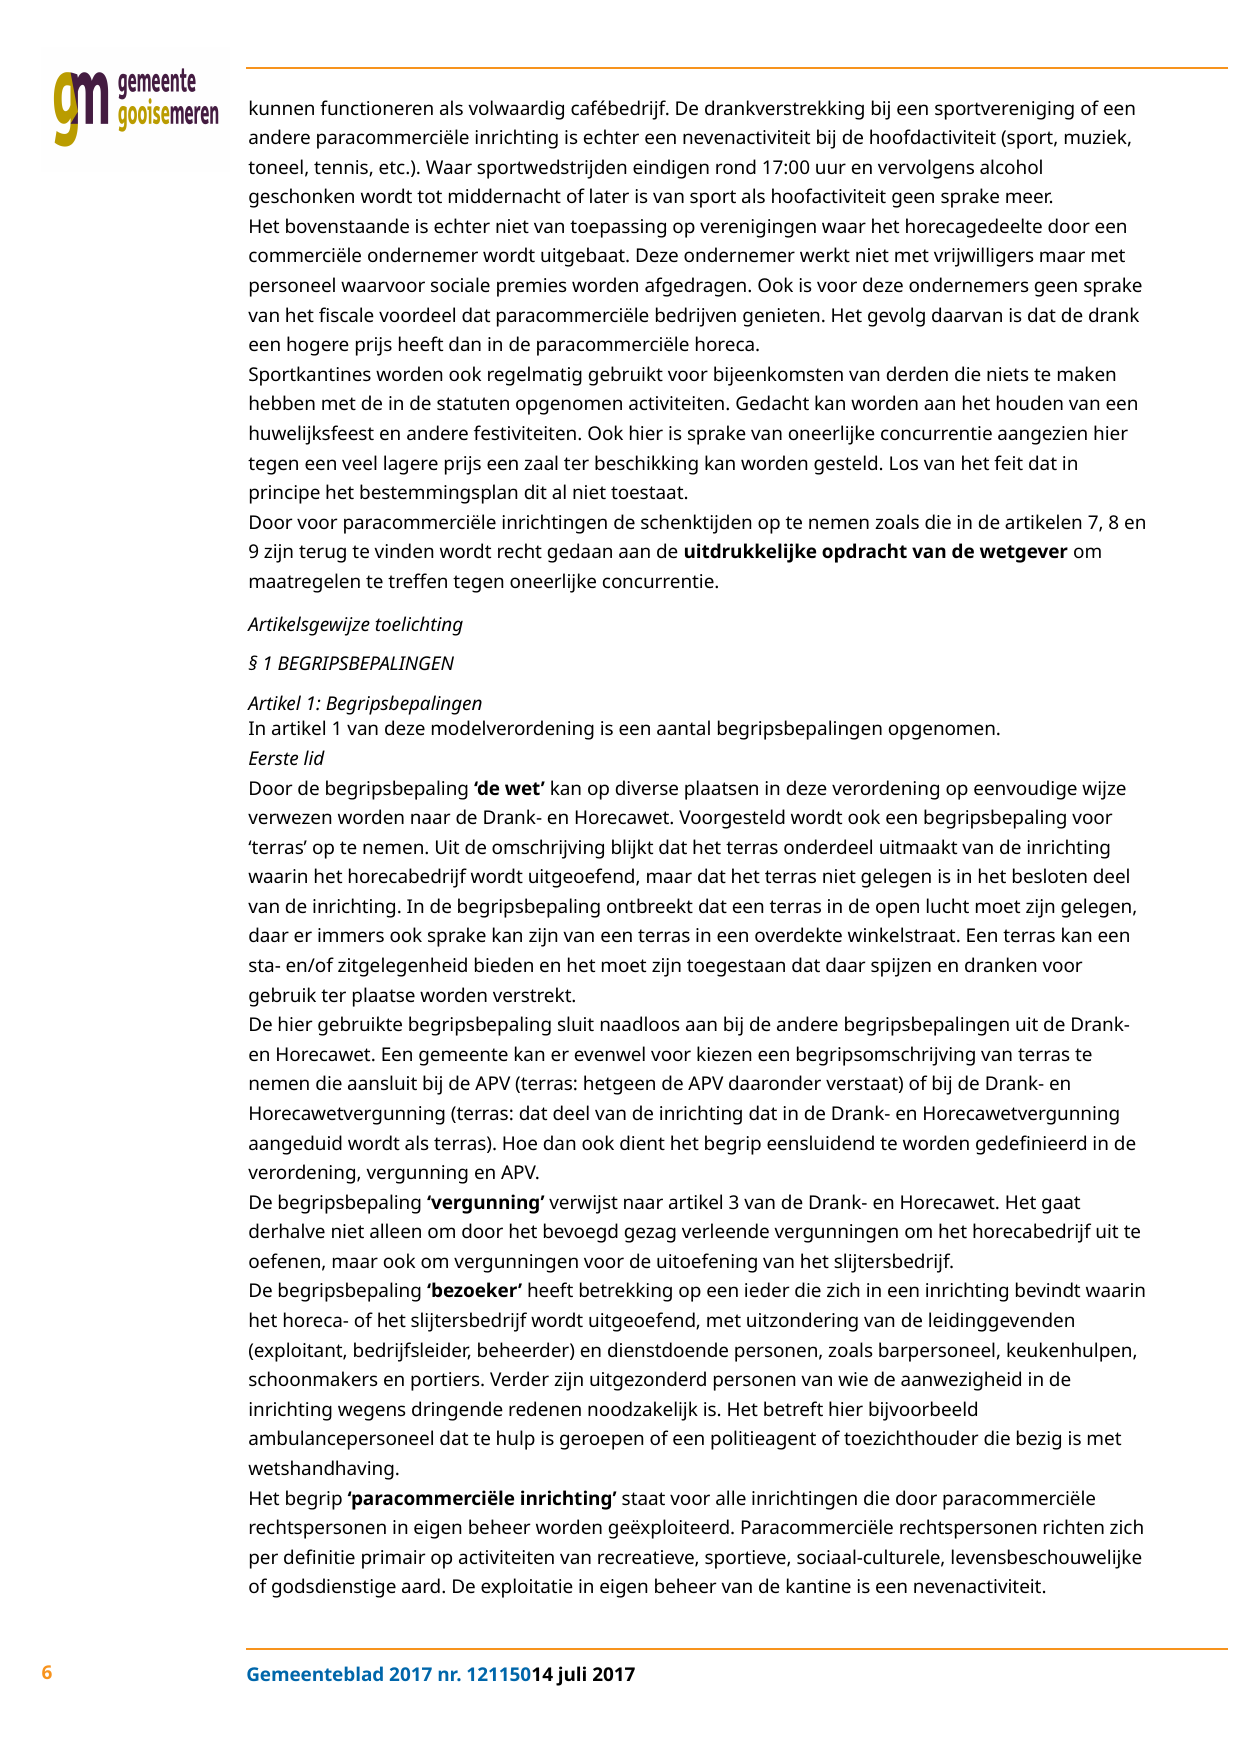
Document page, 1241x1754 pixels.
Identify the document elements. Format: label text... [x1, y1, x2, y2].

text In artikel 1 van deze modelverordening is een aantal begripsbepalingen opgenomen. [248, 716, 1152, 741]
text Eerste lid [248, 745, 1152, 771]
text § 1 BEGRIPSBEPALINGEN [248, 651, 1152, 676]
text kunnen functioneren als volwaardig cafébedrijf. De drankverstrekking bij een sportvereniging of een andere paracommerciële inrichting is echter een nevenactiviteit bij de hoofdactiviteit (sport, muziek, toneel, tennis, etc.). Waar sportwedstrijden eindigen rond 17:00 uur en vervolgens alcohol geschonken wordt tot middernacht of later is van sport als hoofactiviteit geen sprake meer. [248, 95, 1152, 209]
text De begripsbepaling ‘bezoeker’ heeft betrekking op een ieder die zich in een inrichting bevindt waarin het horeca- of het slijtersbedrijf wordt uitgeoefend, met uitzondering van de leidinggevenden (exploitant, bedrijfsleider, beheerder) en dienstdoende personen, zoals barpersoneel, keukenhulpen, schoonmakers en portiers. Verder zijn uitgezonderd personen van wie de aanwezigheid in de inrichting wegens dringende redenen noodzakelijk is. Het betreft hier bijvoorbeeld ambulancepersoneel dat te hulp is geroepen of een politieagent of toezichthouder die bezig is met wetshandhaving. [248, 1278, 1152, 1481]
picture [41, 47, 231, 172]
text Sportkantines worden ook regelmatig gebruikt voor bijeenkomsten van derden die niets te maken hebben met de in de statuten opgenomen activiteiten. Gedacht kan worden aan het houden van een huwelijksfeest en andere festiviteiten. Ook hier is sprake van oneerlijke concurrentie aangezien hier tegen een veel lagere prijs een zaal ter beschikking kan worden gesteld. Los van het feit dat in principe het bestemmingsplan dit al niet toestaat. [248, 361, 1152, 505]
text De hier gebruikte begripsbepaling sluit naadloos aan bij de andere begripsbepalingen uit de Drank- en Horecawet. Een gemeente kan er evenwel voor kiezen een begripsomschrijving van terras te nemen die aansluit bij de APV (terras: hetgeen de APV daaronder verstaat) of bij de Drank- en Horecawetvergunning (terras: dat deel van de inrichting dat in de Drank- en Horecawetvergunning aangeduid wordt als terras). Hoe dan ook dient het begrip eensluidend te worden gedefinieerd in de verordening, vergunning en APV. [248, 1011, 1152, 1185]
text Artikel 1: Begripsbepalingen [248, 690, 1152, 716]
text Artikelsgewijze toelichting [248, 611, 1152, 637]
text Door de begripsbepaling ‘de wet’ kan op diverse plaatsen in deze verordening op eenvoudige wijze verwezen worden naar de Drank- en Horecawet. Voorgesteld wordt ook een begripsbepaling voor ‘terras’ op te nemen. Uit de omschrijving blijkt dat het terras onderdeel uitmaakt van de inrichting waarin het horecabedrijf wordt uitgeoefend, maar dat het terras niet gelegen is in het besloten deel van de inrichting. In de begripsbepaling ontbreekt dat een terras in de open lucht moet zijn gelegen, daar er immers ook sprake kan zijn van een terras in een overdekte winkelstraat. Een terras kan een sta- en/of zitgelegenheid bieden en het moet zijn toegestaan dat daar spijzen en dranken voor gebruik ter plaatse worden verstrekt. [248, 775, 1152, 1007]
text Het begrip ‘paracommerciële inrichting’ staat voor alle inrichtingen die door paracommerciële rechtspersonen in eigen beheer worden geëxploiteerd. Paracommerciële rechtspersonen richten zich per definitie primair op activiteiten van recreatieve, sportieve, sociaal-culturele, levensbeschouwelijke of godsdienstige aard. De exploitatie in eigen beheer van de kantine is een nevenactiviteit. [248, 1485, 1152, 1599]
text Door voor paracommerciële inrichtingen de schenktijden op te nemen zoals die in de artikelen 7, 8 en 9 zijn terug te vinden wordt recht gedaan aan de uitdrukkelijke opdracht van de wetgever om maatregelen te treffen tegen oneerlijke concurrentie. [248, 509, 1152, 594]
text Het bovenstaande is echter niet van toepassing op verenigingen waar het horecagedeelte door een commerciële ondernemer wordt uitgebaat. Deze ondernemer werkt niet met vrijwilligers maar met personeel waarvoor sociale premies worden afgedragen. Ook is voor deze ondernemers geen sprake van het fiscale voordeel dat paracommerciële bedrijven genieten. Het gevolg daarvan is dat de drank een hogere prijs heeft dan in de paracommerciële horeca. [248, 213, 1152, 357]
text De begripsbepaling ‘vergunning’ verwijst naar artikel 3 van de Drank- en Horecawet. Het gaat derhalve niet alleen om door het bevoegd gezag verleende vergunningen om het horecabedrijf uit te oefenen, maar ook om vergunningen voor de uitoefening van het slijtersbedrijf. [248, 1189, 1152, 1274]
